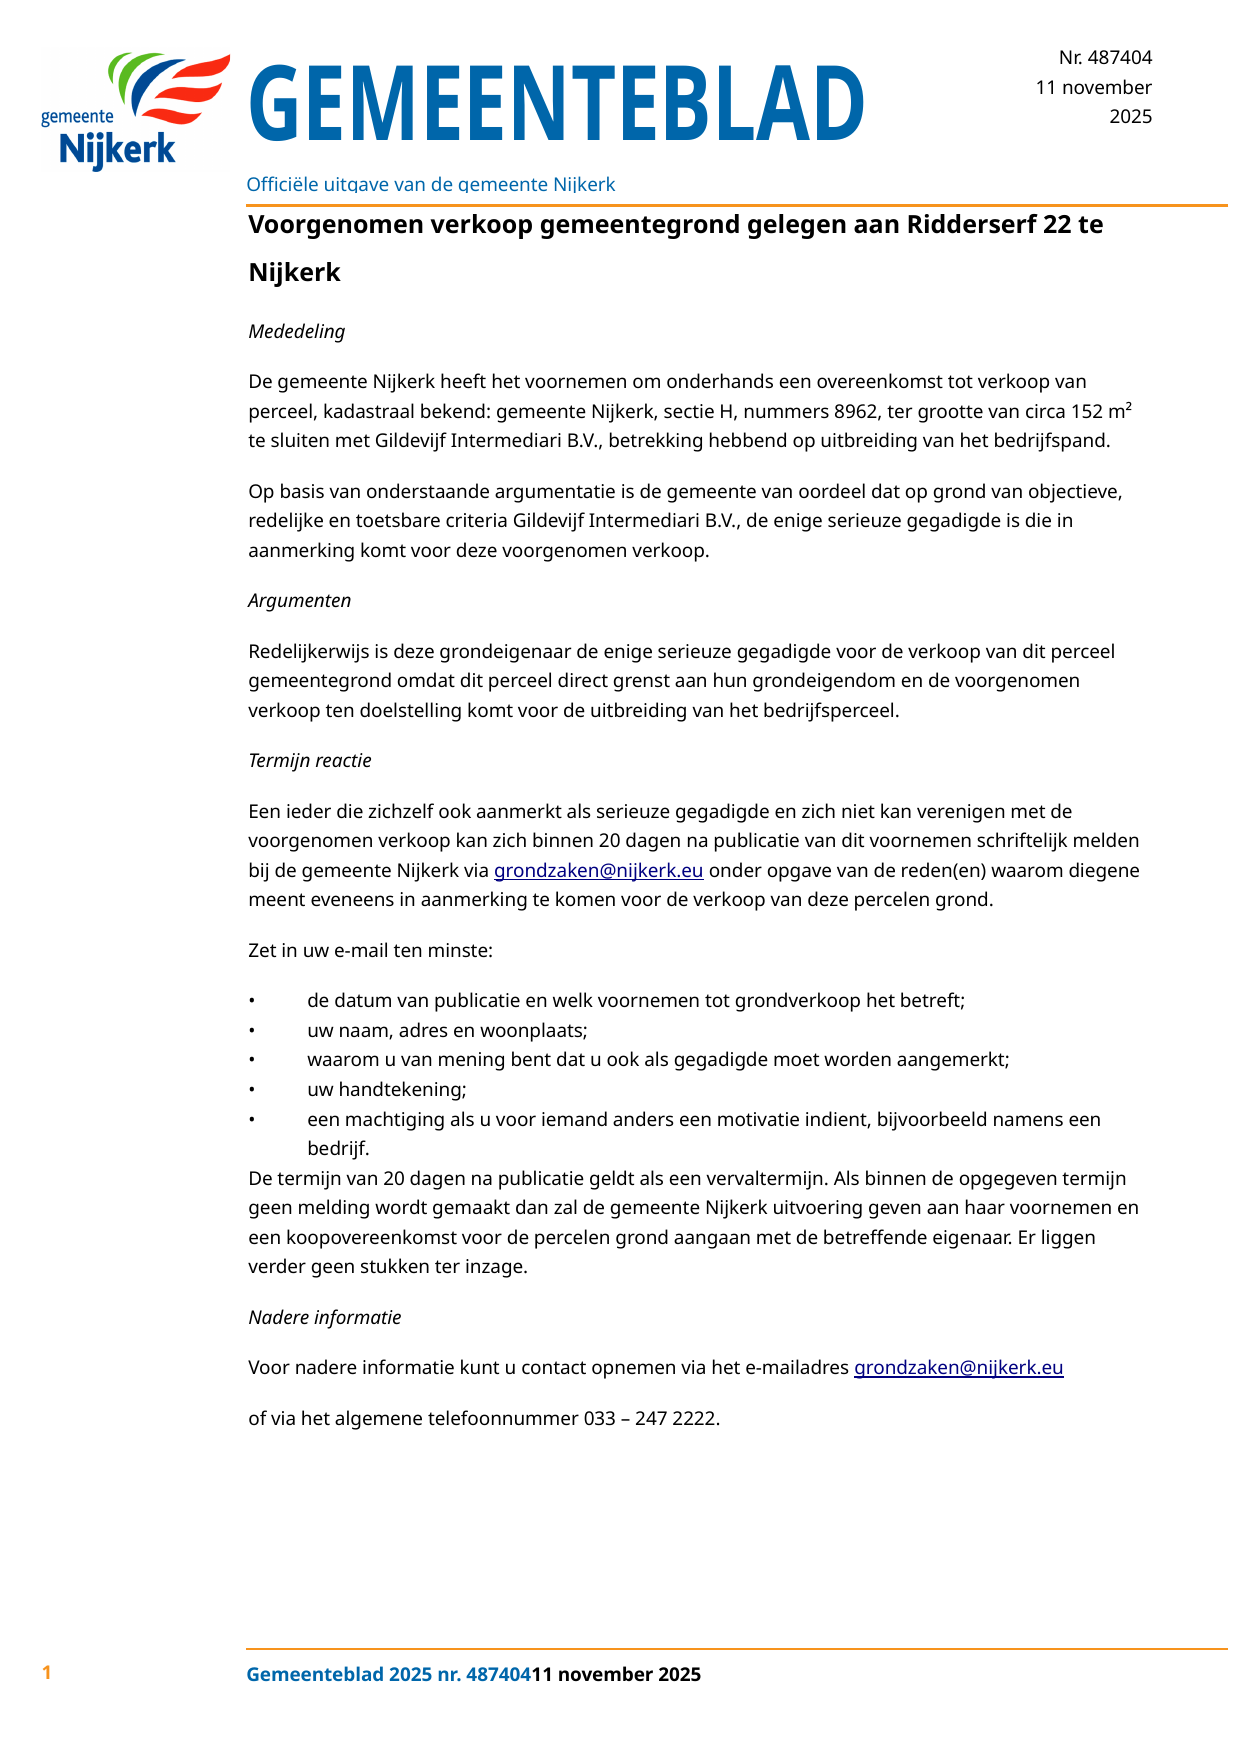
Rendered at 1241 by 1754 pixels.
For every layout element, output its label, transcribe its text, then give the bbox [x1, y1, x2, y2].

text Nadere informatie [248, 1304, 1152, 1330]
text Op basis van onderstaande argumentatie is de gemeente van oordeel dat op grond van objectieve, redelijke en toetsbare criteria Gildevijf Intermediari B.V., de enige serieuze gegadigde is die in aanmerking komt voor deze voorgenomen verkoop. [248, 478, 1152, 563]
text Zet in uw e-mail ten minste: [248, 937, 1152, 963]
list uw naam, adres en woonplaats; [248, 1017, 1152, 1043]
text of via het algemene telefoonnummer 033 – 247 2222. [248, 1405, 1152, 1431]
text Termijn reactie [248, 747, 1152, 773]
text De termijn van 20 dagen na publicatie geldt als een vervaltermijn. Als binnen de opgegeven termijn geen melding wordt gemaakt dan zal de gemeente Nijkerk uitvoering geven aan haar voornemen en een koopovereenkomst voor de percelen grond aangaan met de betreffende eigenaar. Er liggen verder geen stukken ter inzage. [248, 1165, 1152, 1279]
text Mededeling [248, 318, 1152, 344]
text Voor nadere informatie kunt u contact opnemen via het e-mailadres grondzaken@nijkerk.eu [248, 1354, 1152, 1380]
text De gemeente Nijkerk heeft het voornemen om onderhands een overeenkomst tot verkoop van perceel, kadastraal bekend: gemeente Nijkerk, sectie H, nummers 8962, ter grootte van circa 152 m² te sluiten met Gildevijf Intermediari B.V., betrekking hebbend op uitbreiding van het bedrijfspand. [248, 368, 1152, 453]
text Redelijkerwijs is deze grondeigenaar de enige serieuze gegadigde voor de verkoop van dit perceel gemeentegrond omdat dit perceel direct grenst aan hun grondeigendom en de voorgenomen verkoop ten doelstelling komt voor de uitbreiding van het bedrijfsperceel. [248, 638, 1152, 723]
list uw handtekening; [248, 1076, 1152, 1102]
list de datum van publicatie en welk voornemen tot grondverkoop het betreft; [248, 987, 1152, 1013]
list een machtiging als u voor iemand anders een motivatie indient, bijvoorbeeld namens een bedrijf. [248, 1106, 1152, 1161]
list waarom u van mening bent dat u ook als gegadigde moet worden aangemerkt; [248, 1047, 1152, 1072]
text Voorgenomen verkoop gemeentegrond gelegen aan Ridderserf 22 te Nijkerk [248, 207, 1152, 288]
picture [41, 47, 231, 172]
text Een ieder die zichzelf ook aanmerkt als serieuze gegadigde en zich niet kan verenigen met de voorgenomen verkoop kan zich binnen 20 dagen na publicatie van dit voornemen schriftelijk melden bij de gemeente Nijkerk via grondzaken@nijkerk.eu onder opgave van de reden(en) waarom diegene meent eveneens in aanmerking te komen voor de verkoop van deze percelen grond. [248, 798, 1152, 912]
text Argumenten [248, 587, 1152, 613]
